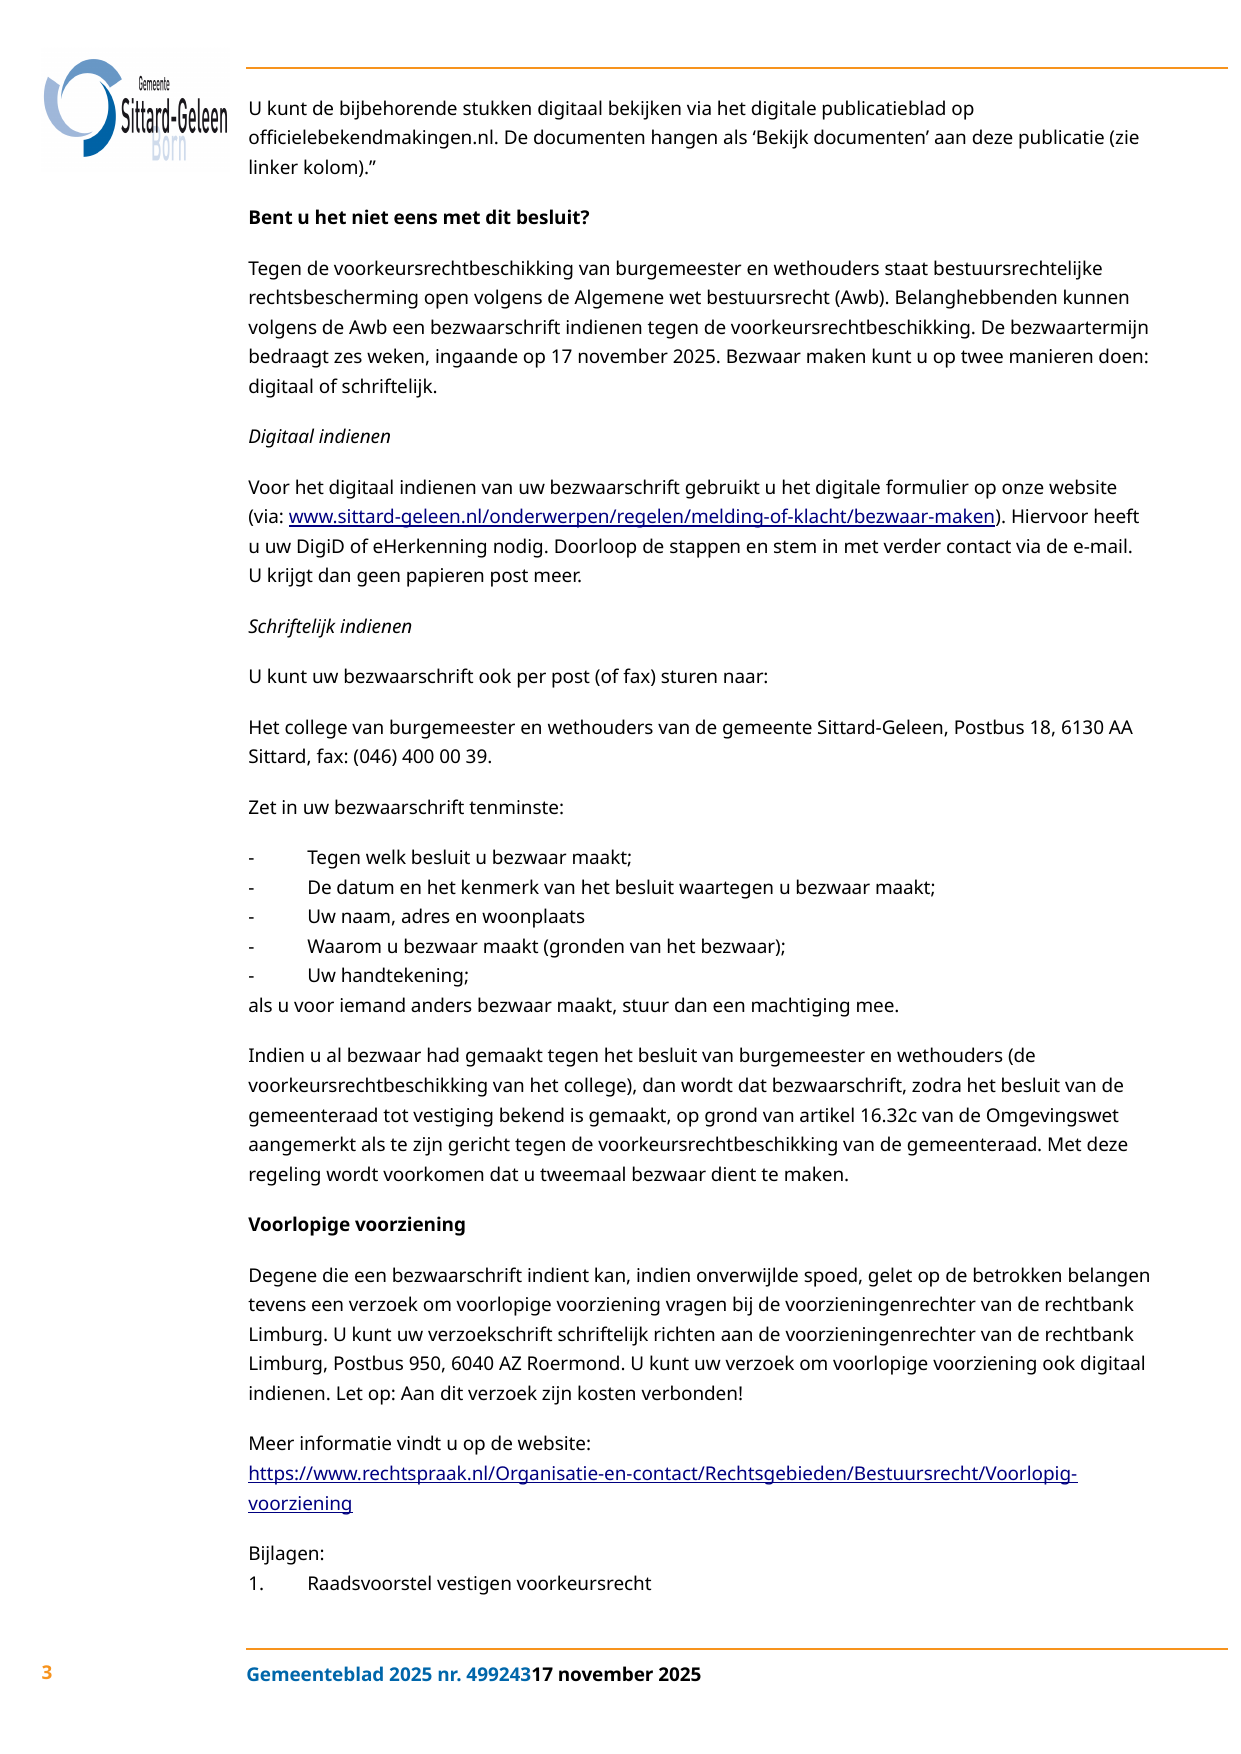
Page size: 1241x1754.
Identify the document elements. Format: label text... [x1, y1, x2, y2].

picture [41, 47, 231, 172]
list Uw naam, adres en woonplaats [248, 903, 1152, 929]
text Voorlopige voorziening [248, 1211, 1152, 1237]
text Bent u het niet eens met dit besluit? [248, 204, 1152, 230]
text Bijlagen: [248, 1540, 1152, 1566]
text U kunt uw bezwaarschrift ook per post (of fax) sturen naar: [248, 663, 1152, 689]
text Meer informatie vindt u op de website: https://www.rechtspraak.nl/Organisatie-en-contact/Rechtsgebieden/Bestuursrecht/Voorlopig-voorziening [248, 1431, 1152, 1516]
list Uw handtekening; [248, 963, 1152, 988]
text als u voor iemand anders bezwaar maakt, stuur dan een machtiging mee. [248, 992, 1152, 1018]
text Voor het digitaal indienen van uw bezwaarschrift gebruikt u het digitale formulier op onze website (via: www.sittard-geleen.nl/onderwerpen/regelen/melding-of-klacht/bezwaar-maken). Hiervoor heeft u uw DigiD of eHerkenning nodig. Doorloop de stappen en stem in met verder contact via de e-mail. U krijgt dan geen papieren post meer. [248, 474, 1152, 588]
text Schriftelijk indienen [248, 613, 1152, 639]
text Het college van burgemeester en wethouders van de gemeente Sittard-Geleen, Postbus 18, 6130 AA Sittard, fax: (046) 400 00 39. [248, 714, 1152, 769]
text Degene die een bezwaarschrift indient kan, indien onverwijlde spoed, gelet op de betrokken belangen tevens een verzoek om voorlopige voorziening vragen bij de voorzieningenrechter van de rechtbank Limburg. U kunt uw verzoekschrift schriftelijk richten aan de voorzieningenrechter van de rechtbank Limburg, Postbus 950, 6040 AZ Roermond. U kunt uw verzoek om voorlopige voorziening ook digitaal indienen. Let op: Aan dit verzoek zijn kosten verbonden! [248, 1262, 1152, 1406]
text Indien u al bezwaar had gemaakt tegen het besluit van burgemeester en wethouders (de voorkeursrechtbeschikking van het college), dan wordt dat bezwaarschrift, zodra het besluit van de gemeenteraad tot vestiging bekend is gemaakt, op grond van artikel 16.32c van de Omgevingswet aangemerkt als te zijn gericht tegen de voorkeursrechtbeschikking van de gemeenteraad. Met deze regeling wordt voorkomen dat u tweemaal bezwaar dient te maken. [248, 1043, 1152, 1187]
text Zet in uw bezwaarschrift tenminste: [248, 794, 1152, 820]
list Tegen welk besluit u bezwaar maakt; [248, 844, 1152, 870]
list De datum en het kenmerk van het besluit waartegen u bezwaar maakt; [248, 874, 1152, 900]
text Tegen de voorkeursrechtbeschikking van burgemeester en wethouders staat bestuursrechtelijke rechtsbescherming open volgens de Algemene wet bestuursrecht (Awb). Belanghebbenden kunnen volgens de Awb een bezwaarschrift indienen tegen de voorkeursrechtbeschikking. De bezwaartermijn bedraagt zes weken, ingaande op 17 november 2025. Bezwaar maken kunt u op twee manieren doen: digitaal of schriftelijk. [248, 255, 1152, 399]
text Digitaal indienen [248, 423, 1152, 449]
list Waarom u bezwaar maakt (gronden van het bezwaar); [248, 933, 1152, 959]
text U kunt de bijbehorende stukken digitaal bekijken via het digitale publicatieblad op officielebekendmakingen.nl. De documenten hangen als ‘Bekijk documenten’ aan deze publicatie (zie linker kolom).” [248, 95, 1152, 180]
list Raadsvoorstel vestigen voorkeursrecht [248, 1570, 1152, 1596]
